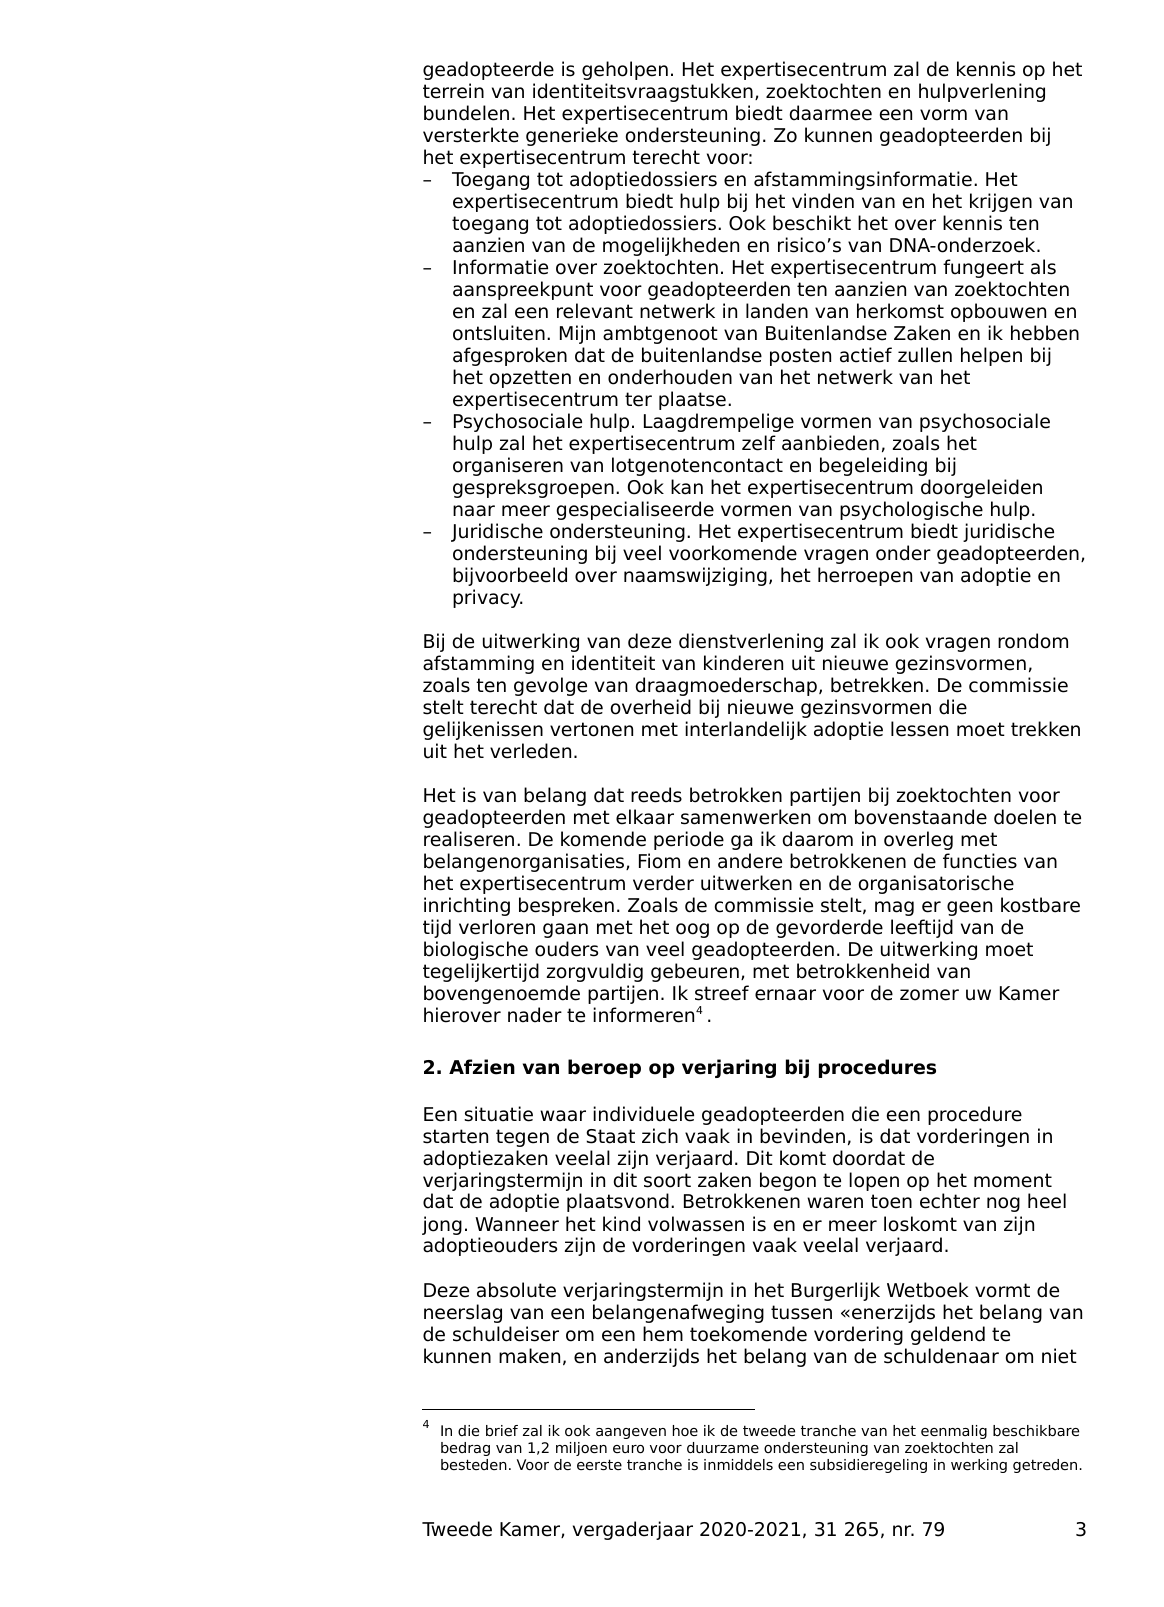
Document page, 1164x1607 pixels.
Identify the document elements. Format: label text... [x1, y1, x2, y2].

text – Psychosociale hulp. Laagdrempelige vormen van psychosociale hulp zal het expertisecentrum zelf aanbieden, zoals het organiseren van lotgenotencontact en begeleiding bij gespreksgroepen. Ook kan het expertisecentrum doorgeleiden naar meer gespecialiseerde vormen van psychologische hulp. [422, 411, 1087, 521]
text Een situatie waar individuele geadopteerden die een procedure starten tegen de Staat zich vaak in bevinden, is dat vorderingen in adoptiezaken veelal zijn verjaard. Dit komt doordat de verjaringstermijn in dit soort zaken begon te lopen op het moment dat de adoptie plaatsvond. Betrokkenen waren toen echter nog heel jong. Wanneer het kind volwassen is en er meer loskomt van zijn adoptieouders zijn de vorderingen vaak veelal verjaard. [422, 1103, 1087, 1257]
text – Informatie over zoektochten. Het expertisecentrum fungeert als aanspreekpunt voor geadopteerden ten aanzien van zoektochten en zal een relevant netwerk in landen van herkomst opbouwen en ontsluiten. Mijn ambtgenoot van Buitenlandse Zaken en ik hebben afgesproken dat de buitenlandse posten actief zullen helpen bij het opzetten en onderhouden van het netwerk van het expertisecentrum ter plaatse. [422, 257, 1087, 411]
subtitle 2. Afzien van beroep op verjaring bij procedures [422, 1057, 1087, 1078]
text – Juridische ondersteuning. Het expertisecentrum biedt juridische ondersteuning bij veel voorkomende vragen onder geadopteerden, bijvoorbeeld over naamswijziging, het herroepen van adoptie en privacy. [422, 521, 1087, 608]
text Bij de uitwerking van deze dienstverlening zal ik ook vragen rondom afstamming en identiteit van kinderen uit nieuwe gezinsvormen, zoals ten gevolge van draagmoederschap, betrekken. De commissie stelt terecht dat de overheid bij nieuwe gezinsvormen die gelijkenissen vertonen met interlandelijk adoptie lessen moet trekken uit het verleden. [422, 631, 1087, 763]
text Het is van belang dat reeds betrokken partijen bij zoektochten voor geadopteerden met elkaar samenwerken om bovenstaande doelen te realiseren. De komende periode ga ik daarom in overleg met belangenorganisaties, Fiom en andere betrokkenen de functies van het expertisecentrum verder uitwerken en de organisatorische inrichting bespreken. Zoals de commissie stelt, mag er geen kostbare tijd verloren gaan met het oog op de gevorderde leeftijd van de biologische ouders van veel geadopteerden. De uitwerking moet tegelijkertijd zorgvuldig gebeuren, met betrokkenheid van bovengenoemde partijen. Ik streef ernaar voor de zomer uw Kamer hierover nader te informeren. [422, 785, 1087, 1027]
text Deze absolute verjaringstermijn in het Burgerlijk Wetboek vormt de neerslag van een belangenafweging tussen «enerzijds het belang van de schuldeiser om een hem toekomende vordering geldend te kunnen maken, en anderzijds het belang van de schuldenaar om niet [422, 1279, 1087, 1367]
text – Toegang tot adoptiedossiers en afstammingsinformatie. Het expertisecentrum biedt hulp bij het vinden van en het krijgen van toegang tot adoptiedossiers. Ook beschikt het over kennis ten aanzien van de mogelijkheden en risico’s van DNA-onderzoek. [422, 169, 1087, 257]
text geadopteerde is geholpen. Het expertisecentrum zal de kennis op het terrein van identiteitsvraagstukken, zoektochten en hulpverlening bundelen. Het expertisecentrum biedt daarmee een vorm van versterkte generieke ondersteuning. Zo kunnen geadopteerden bij het expertisecentrum terecht voor: [422, 59, 1087, 169]
text In die brief zal ik ook aangeven hoe ik de tweede tranche van het eenmalig beschikbare bedrag van 1,2 miljoen euro voor duurzame ondersteuning van zoektochten zal besteden. Voor de eerste tranche is inmiddels een subsidieregeling in werking getreden. [422, 1418, 1087, 1474]
